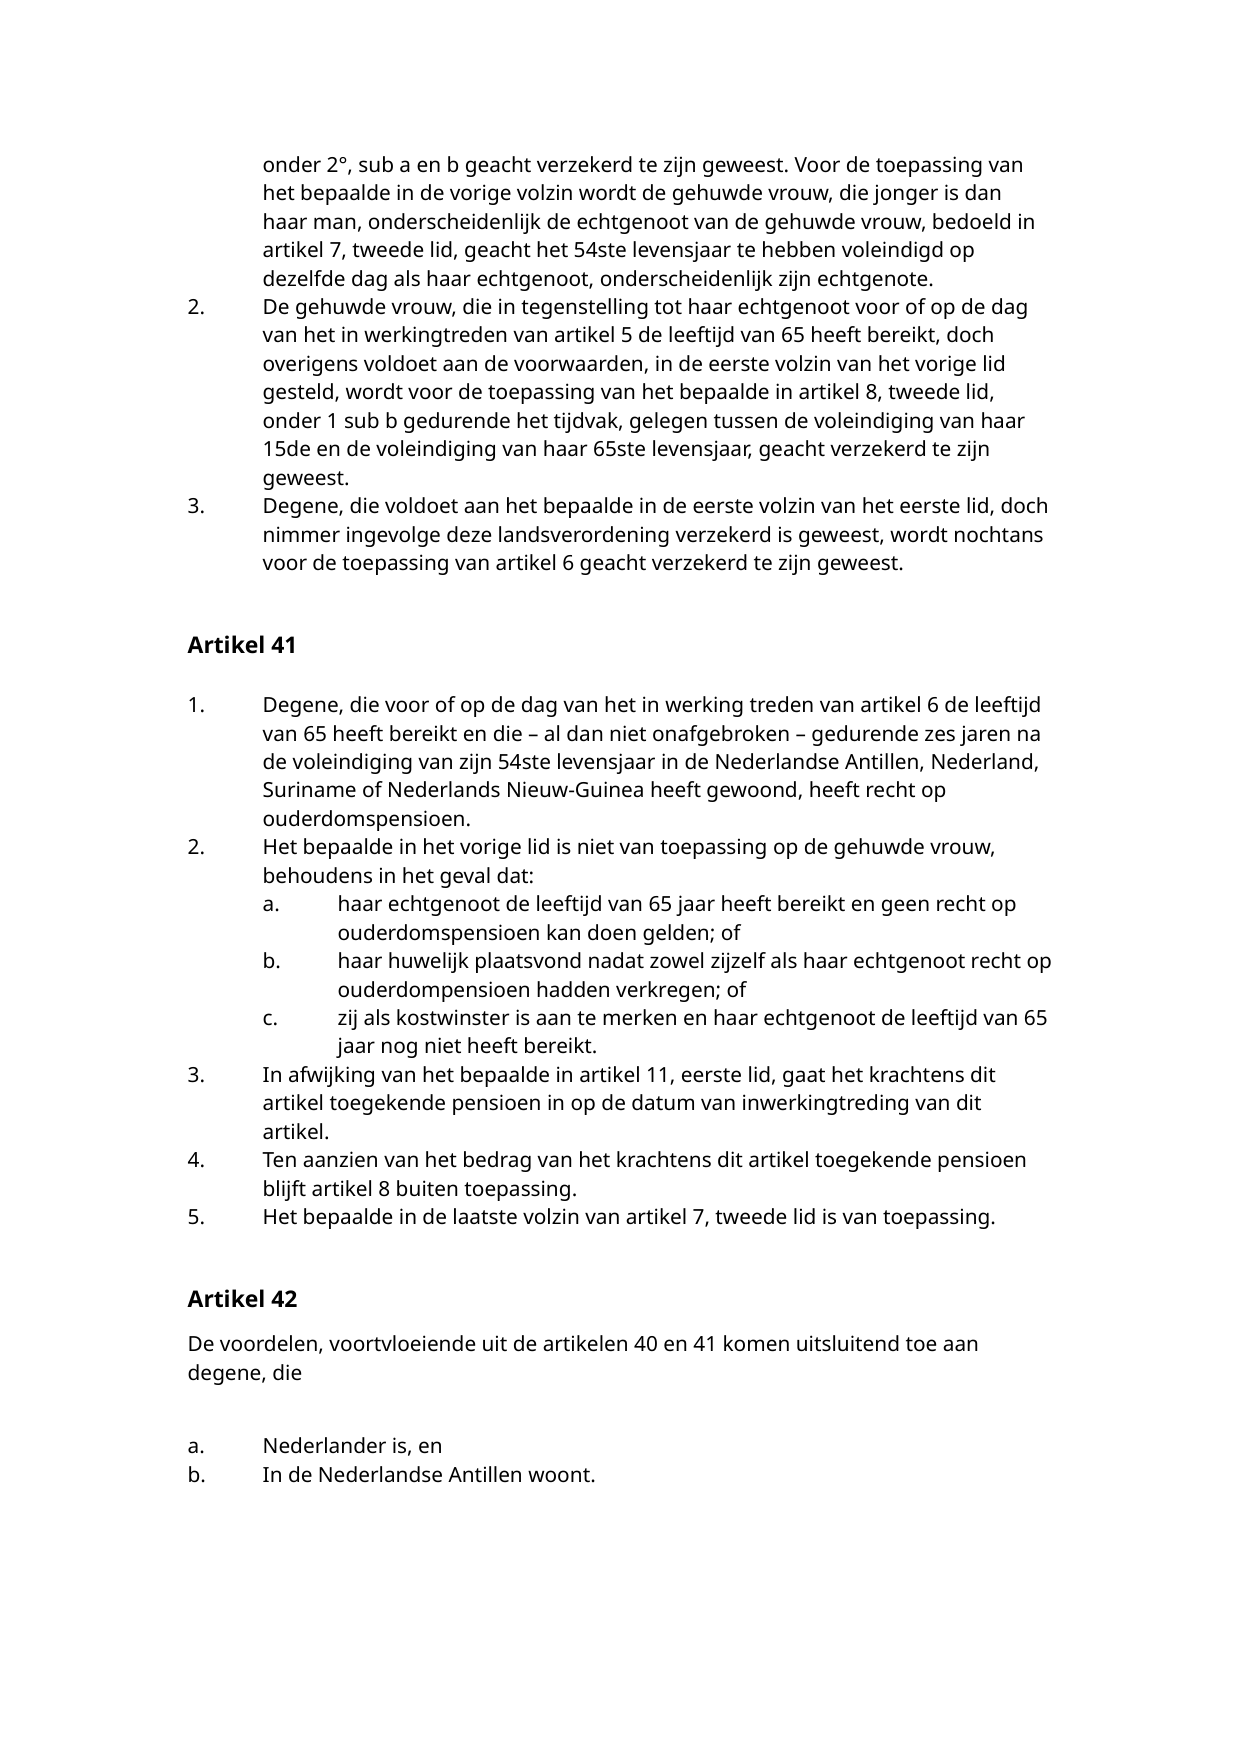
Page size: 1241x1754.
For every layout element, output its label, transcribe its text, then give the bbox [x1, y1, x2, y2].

list Degene, die voldoet aan het bepaalde in de eerste volzin van het eerste lid, doch nimmer ingevolge deze landsverordening verzekerd is geweest, wordt nochtans voor de toepassing van artikel 6 geacht verzekerd te zijn geweest. [187, 491, 1053, 577]
list De gehuwde vrouw, die in tegenstelling tot haar echtgenoot voor of op de dag van het in werkingtreden van artikel 5 de leeftijd van 65 heeft bereikt, doch overigens voldoet aan de voorwaarden, in de eerste volzin van het vorige lid gesteld, wordt voor de toepassing van het bepaalde in artikel 8, tweede lid, onder 1 sub b gedurende het tijdvak, gelegen tussen de voleindiging van haar 15de en de voleindiging van haar 65ste levensjaar, geacht verzekerd te zijn geweest. [187, 292, 1053, 491]
list zij als kostwinster is aan te merken en haar echtgenoot de leeftijd van 65 jaar nog niet heeft bereikt. [262, 1003, 1053, 1060]
list In afwijking van het bepaalde in artikel 11, eerste lid, gaat het krachtens dit artikel toegekende pensioen in op de datum van inwerkingtreding van dit artikel. [187, 1060, 1053, 1145]
text De voordelen, voortvloeiende uit de artikelen 40 en 41 komen uitsluitend toe aan degene, die [187, 1329, 1053, 1386]
list haar echtgenoot de leeftijd van 65 jaar heeft bereikt en geen recht op ouderdomspensioen kan doen gelden; of [262, 889, 1053, 946]
list haar huwelijk plaatsvond nadat zowel zijzelf als haar echtgenoot recht op ouderdompensioen hadden verkregen; of [262, 946, 1053, 1003]
subtitle Artikel 42 [187, 1283, 1053, 1314]
list Degene, die voor of op de dag van het in werking treden van artikel 6 de leeftijd van 65 heeft bereikt en die – al dan niet onafgebroken – gedurende zes jaren na de voleindiging van zijn 54ste levensjaar in de Nederlandse Antillen, Nederland, Suriname of Nederlands Nieuw-Guinea heeft gewoond, heeft recht op ouderdomspensioen. [187, 690, 1053, 832]
list Ten aanzien van het bedrag van het krachtens dit artikel toegekende pensioen blijft artikel 8 buiten toepassing. [187, 1145, 1053, 1202]
list Het bepaalde in het vorige lid is niet van toepassing op de gehuwde vrouw, behoudens in het geval dat: [187, 832, 1053, 889]
list In de Nederlandse Antillen woont. [187, 1460, 1053, 1488]
list onder 2°, sub a en b geacht verzekerd te zijn geweest. Voor de toepassing van het bepaalde in de vorige volzin wordt de gehuwde vrouw, die jonger is dan haar man, onderscheidenlijk de echtgenoot van de gehuwde vrouw, bedoeld in artikel 7, tweede lid, geacht het 54ste levensjaar te hebben voleindigd op dezelfde dag als haar echtgenoot, onderscheidenlijk zijn echtgenote. [187, 150, 1053, 292]
list Het bepaalde in de laatste volzin van artikel 7, tweede lid is van toepassing. [187, 1202, 1053, 1231]
subtitle Artikel 41 [187, 629, 1053, 660]
list Nederlander is, en [187, 1431, 1053, 1460]
